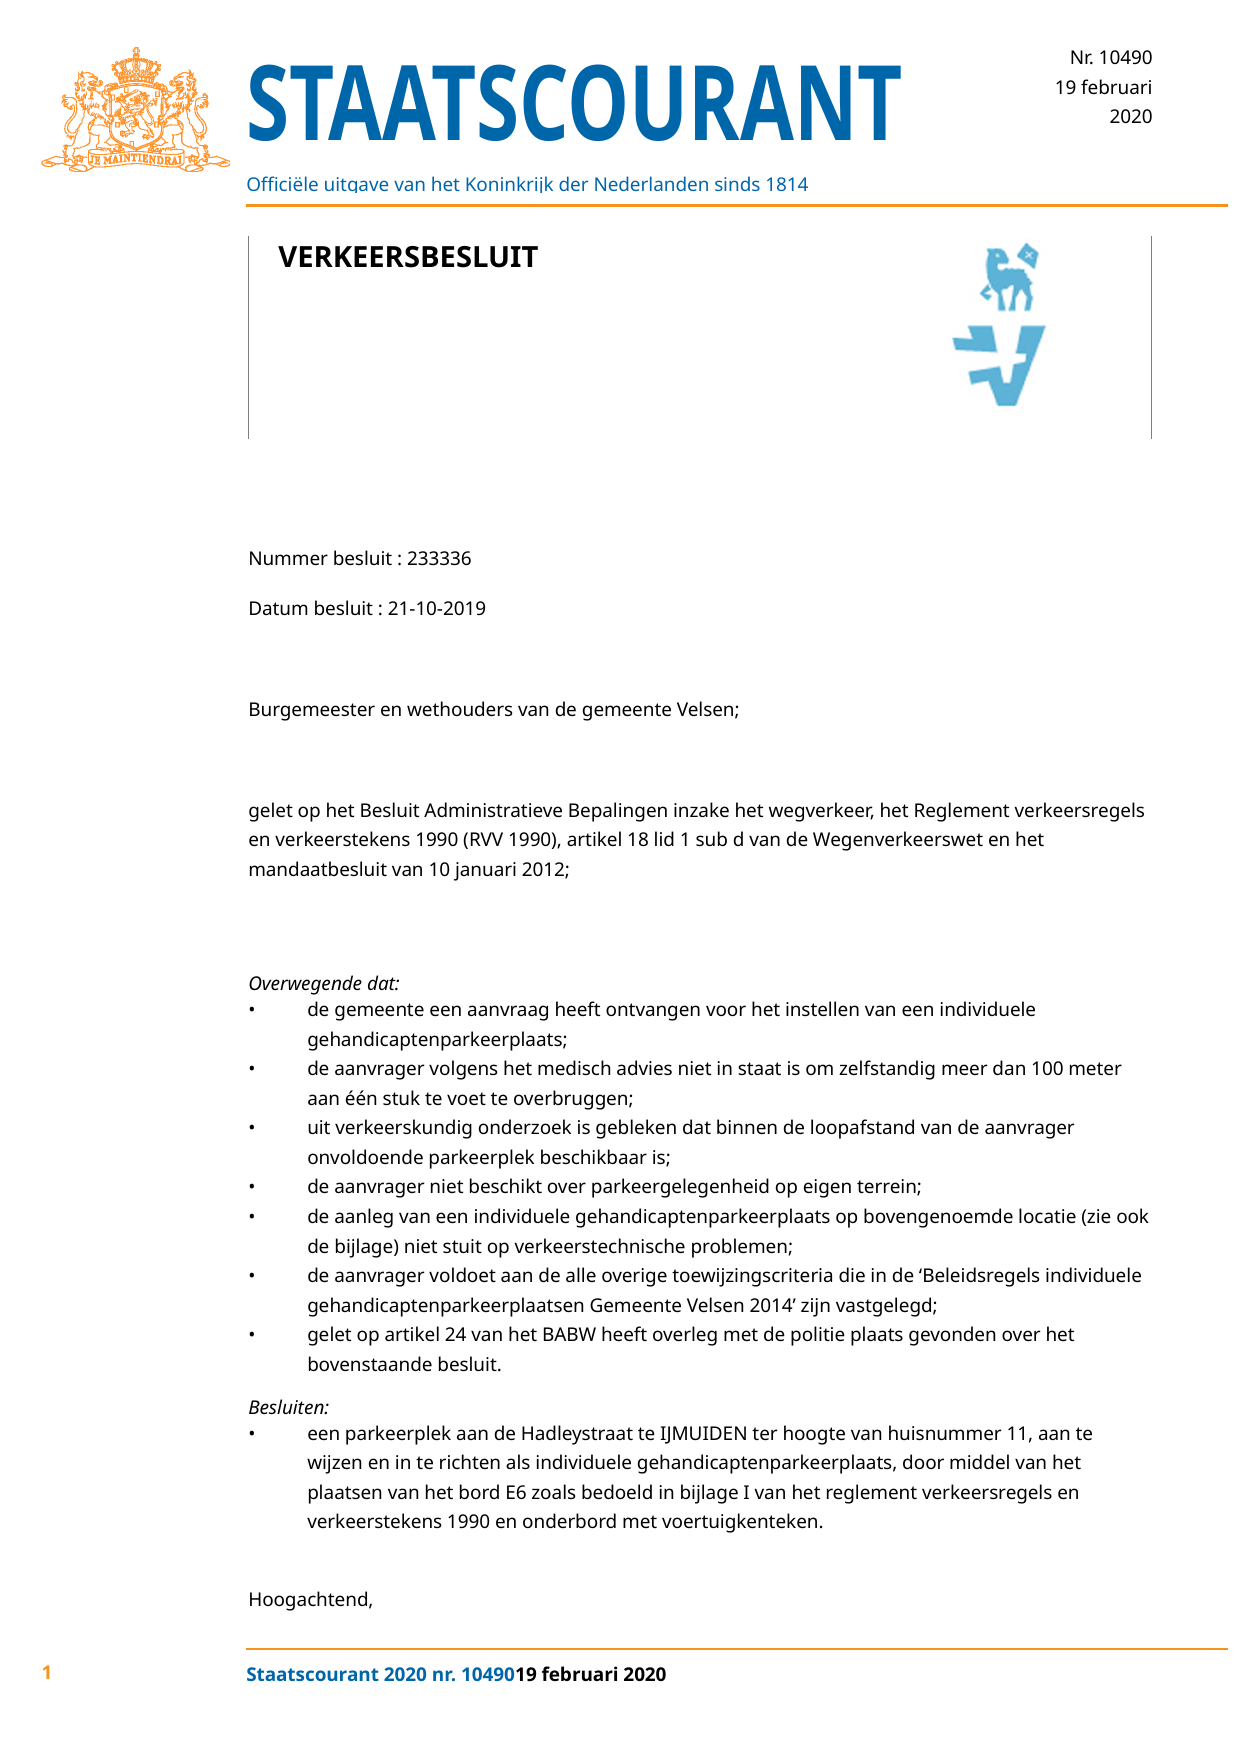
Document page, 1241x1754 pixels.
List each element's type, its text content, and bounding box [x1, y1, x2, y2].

table_header [1055, 236, 1151, 413]
list de aanvrager voldoet aan de alle overige toewijzingscriteria die in de ‘Beleidsregels individuele gehandicaptenparkeerplaatsen Gemeente Velsen 2014’ zijn vastgelegd; [248, 1262, 1152, 1318]
text gelet op het Besluit Administratieve Bepalingen inzake het wegverkeer, het Reglement verkeersregels en verkeerstekens 1990 (RVV 1990), artikel 18 lid 1 sub d van de Wegenverkeerswet en het mandaatbesluit van 10 januari 2012; [248, 797, 1152, 882]
table_header VERKEERSBESLUIT [249, 236, 850, 439]
picture [41, 47, 231, 172]
text Datum besluit : 21-10-2019 [248, 595, 1152, 621]
list de aanleg van een individuele gehandicaptenparkeerplaats op bovengenoemde locatie (zie ook de bijlage) niet stuit op verkeerstechnische problemen; [248, 1203, 1152, 1258]
list de aanvrager niet beschikt over parkeergelegenheid op eigen terrein; [248, 1174, 1152, 1199]
list gelet op artikel 24 van het BABW heeft overleg met de politie plaats gevonden over het bovenstaande besluit. [248, 1322, 1152, 1377]
text Besluiten: [248, 1394, 1152, 1420]
text Hoogachtend, [248, 1586, 1152, 1612]
list de aanvrager volgens het medisch advies niet in staat is om zelfstandig meer dan 100 meter aan één stuk te voet te overbruggen; [248, 1055, 1152, 1111]
table_header [850, 236, 946, 413]
list de gemeente een aanvraag heeft ontvangen voor het instellen van een individuele gehandicaptenparkeerplaats; [248, 996, 1152, 1051]
text Burgemeester en wethouders van de gemeente Velsen; [248, 696, 1152, 722]
list een parkeerplek aan de Hadleystraat te IJMUIDEN ter hoogte van huisnummer 11, aan te wijzen en in te richten als individuele gehandicaptenparkeerplaats, door middel van het plaatsen van het bord E6 zoals bedoeld in bijlage I van het reglement verkeersregels en verkeerstekens 1990 en onderbord met voertuigkenteken. [248, 1420, 1152, 1534]
picture [946, 236, 1055, 414]
text Nummer besluit : 233336 [248, 545, 1152, 571]
table_header [850, 414, 1151, 439]
text Overwegende dat: [248, 970, 1152, 996]
list uit verkeerskundig onderzoek is gebleken dat binnen de loopafstand van de aanvrager onvoldoende parkeerplek beschikbaar is; [248, 1114, 1152, 1170]
